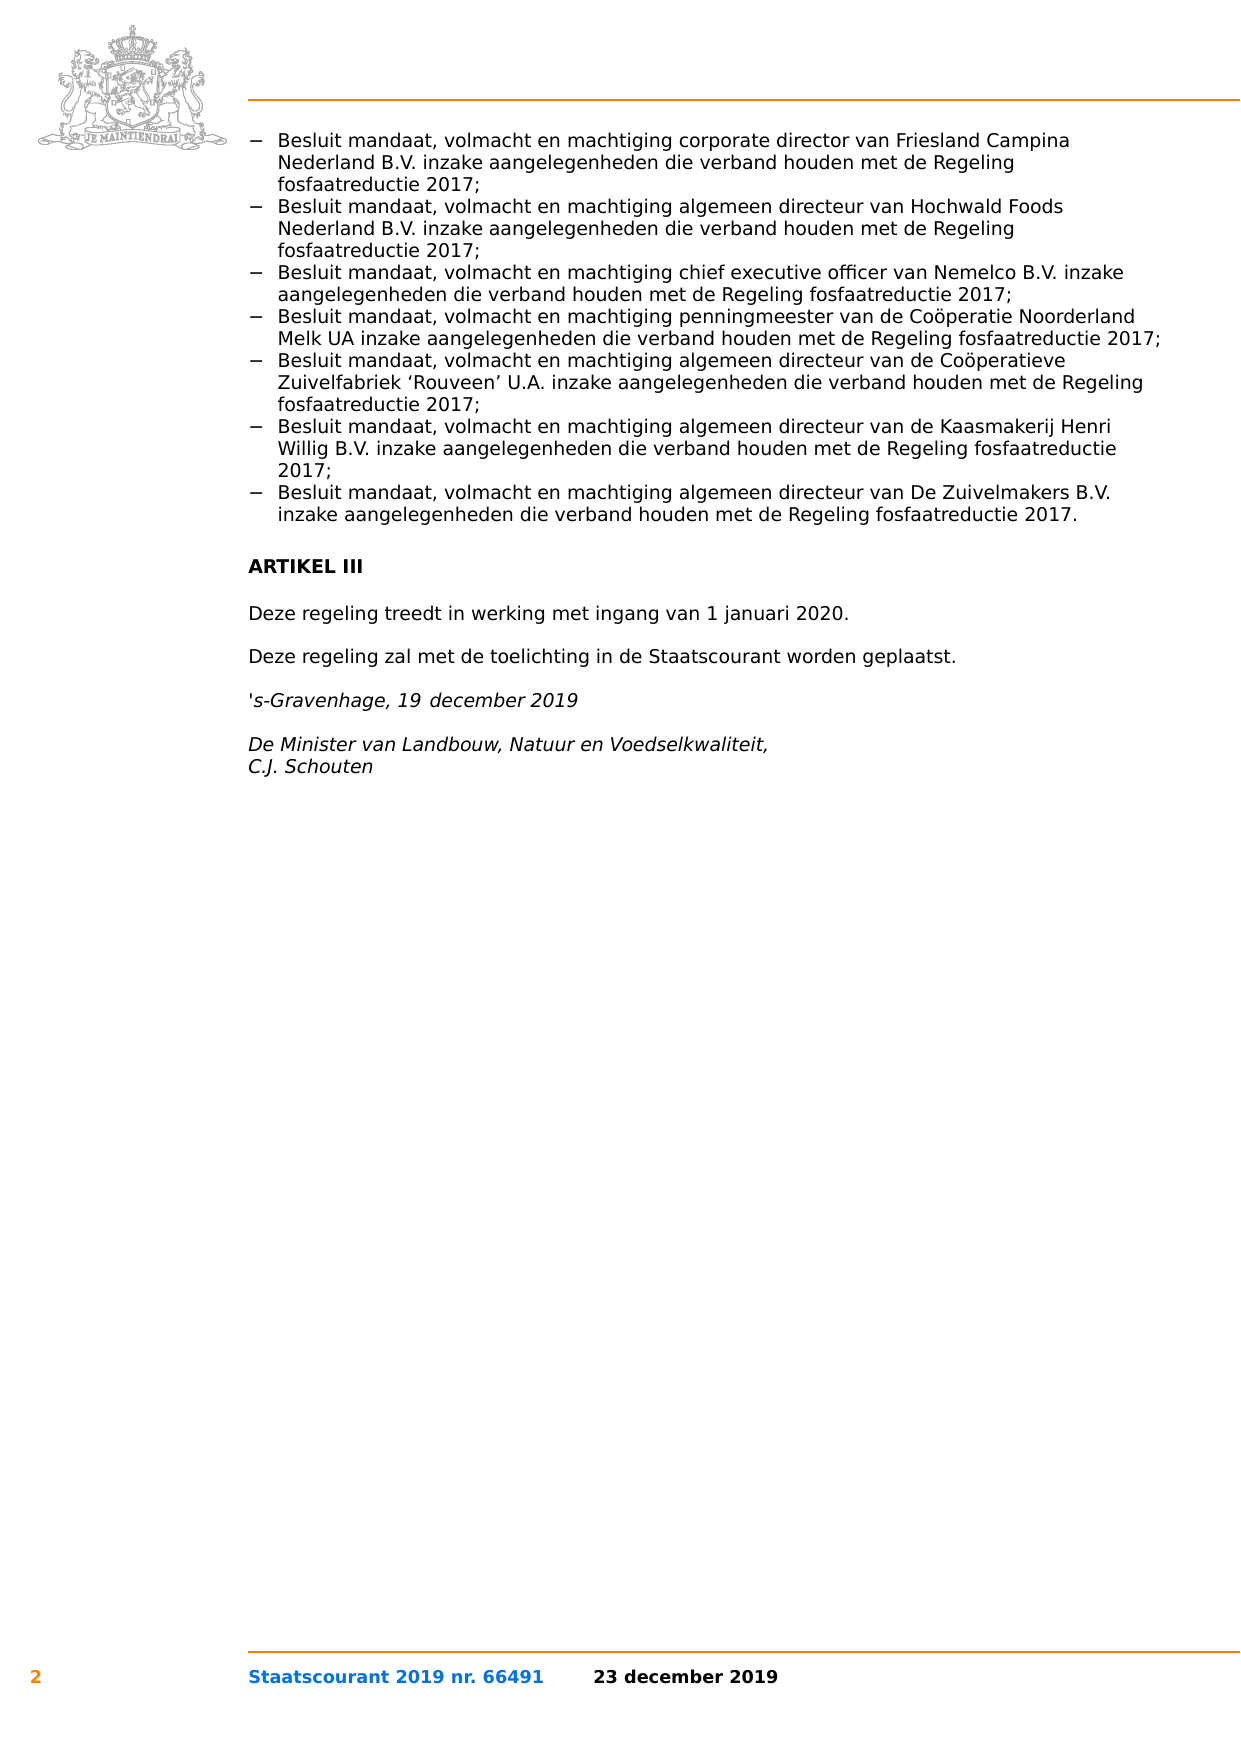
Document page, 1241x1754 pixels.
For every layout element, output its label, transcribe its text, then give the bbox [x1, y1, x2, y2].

text − Besluit mandaat, volmacht en machtiging corporate director van Friesland Campina Nederland B.V. inzake aangelegenheden die verband houden met de Regeling fosfaatreductie 2017; [248, 130, 1163, 196]
text Deze regeling treedt in werking met ingang van 1 januari 2020. [248, 602, 1163, 624]
subtitle ARTIKEL III [248, 556, 1163, 577]
text 's-Gravenhage, 19 december 2019 [248, 690, 1163, 712]
text De Minister van Landbouw, Natuur en Voedselkwaliteit, C.J. Schouten [248, 734, 1163, 778]
picture [38, 25, 227, 150]
text − Besluit mandaat, volmacht en machtiging algemeen directeur van de Kaasmakerij Henri Willig B.V. inzake aangelegenheden die verband houden met de Regeling fosfaatreductie 2017; [248, 416, 1163, 482]
text − Besluit mandaat, volmacht en machtiging chief executive officer van Nemelco B.V. inzake aangelegenheden die verband houden met de Regeling fosfaatreductie 2017; [248, 262, 1163, 306]
text − Besluit mandaat, volmacht en machtiging algemeen directeur van Hochwald Foods Nederland B.V. inzake aangelegenheden die verband houden met de Regeling fosfaatreductie 2017; [248, 196, 1163, 262]
text Deze regeling zal met de toelichting in de Staatscourant worden geplaatst. [248, 646, 1163, 668]
text − Besluit mandaat, volmacht en machtiging algemeen directeur van De Zuivelmakers B.V. inzake aangelegenheden die verband houden met de Regeling fosfaatreductie 2017. [248, 482, 1163, 526]
text − Besluit mandaat, volmacht en machtiging penningmeester van de Coöperatie Noorderland Melk UA inzake aangelegenheden die verband houden met de Regeling fosfaatreductie 2017; [248, 306, 1163, 350]
text − Besluit mandaat, volmacht en machtiging algemeen directeur van de Coöperatieve Zuivelfabriek ‘Rouveen’ U.A. inzake aangelegenheden die verband houden met de Regeling fosfaatreductie 2017; [248, 350, 1163, 416]
